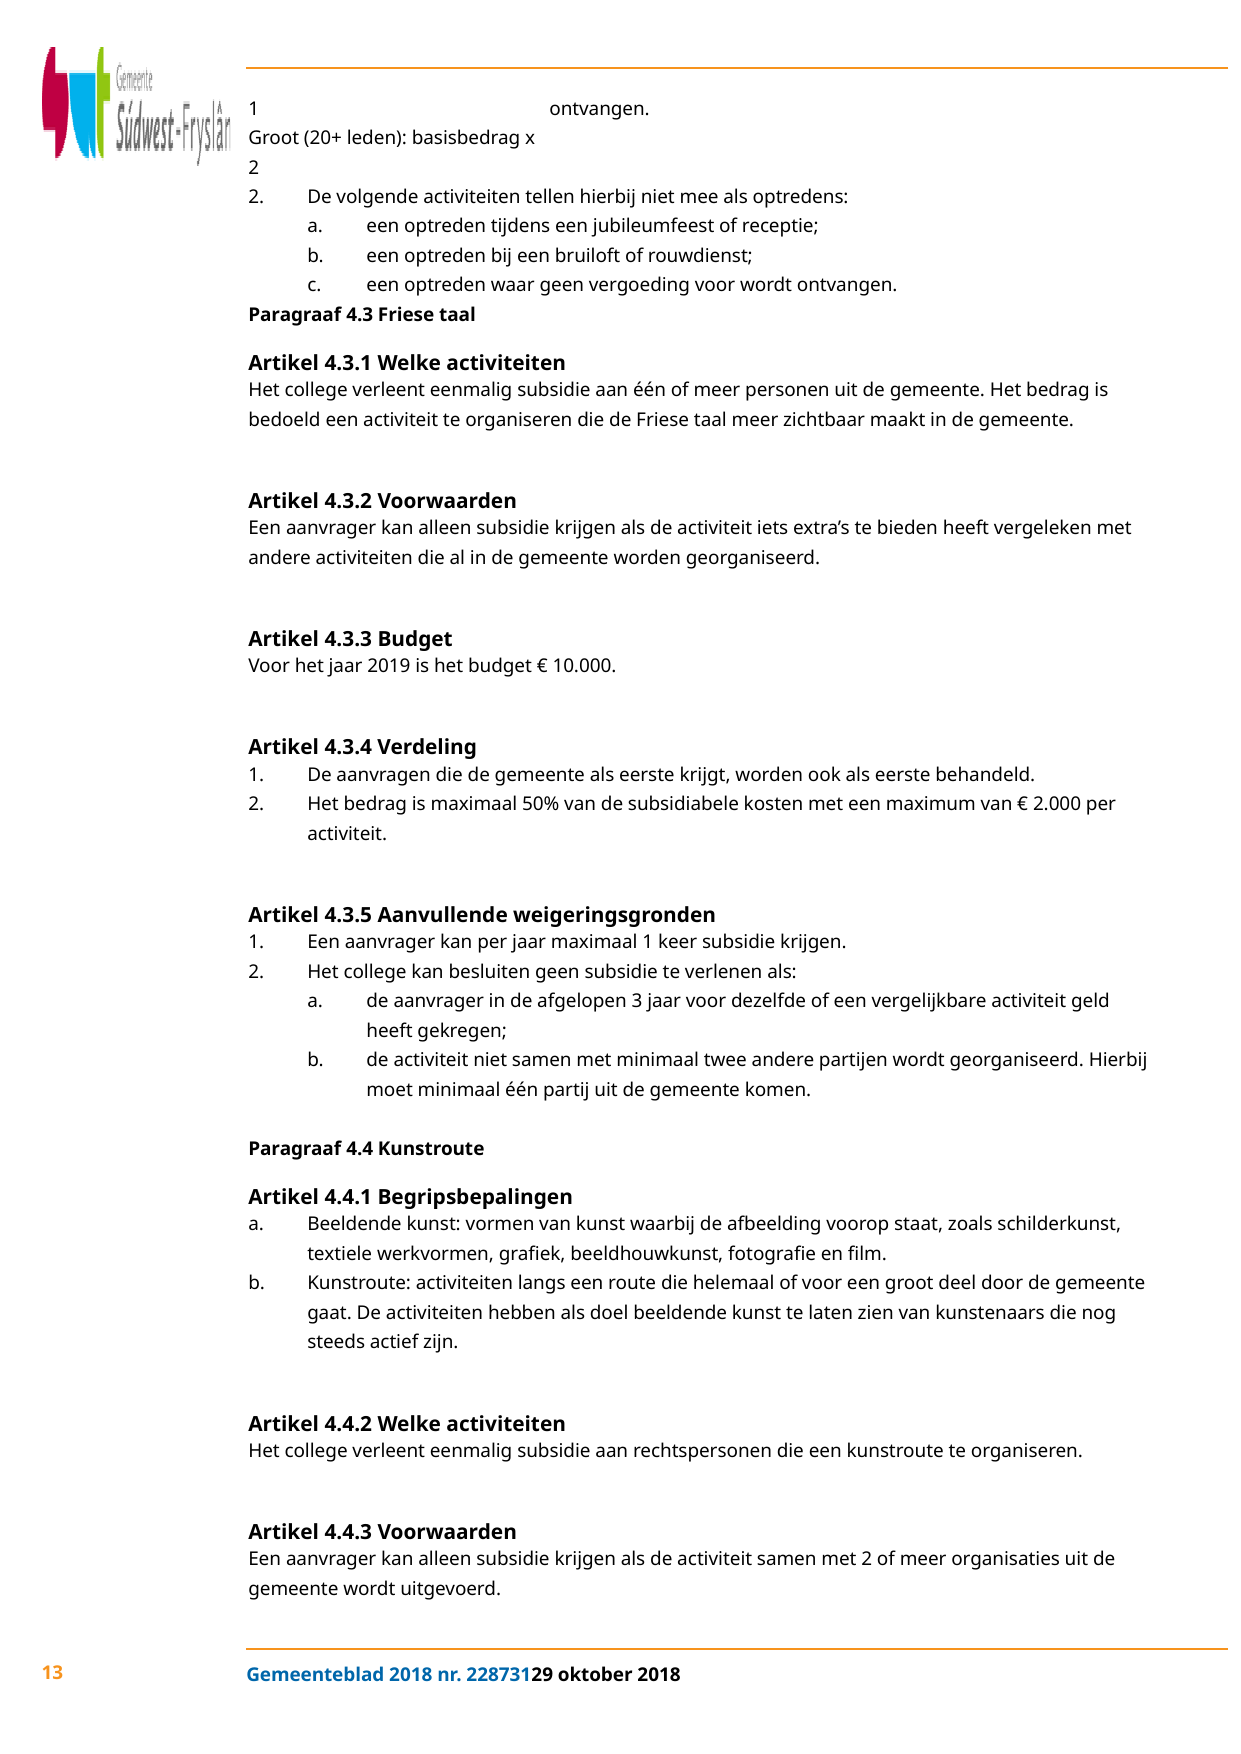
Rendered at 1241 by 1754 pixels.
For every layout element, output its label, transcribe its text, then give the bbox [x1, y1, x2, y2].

text Paragraaf 4.4 Kunstroute [248, 1135, 1152, 1161]
text Een aanvrager kan alleen subsidie krijgen als de activiteit iets extra’s te bieden heeft vergeleken met andere activiteiten die al in de gemeente worden georganiseerd. [248, 514, 1152, 569]
list Het bedrag is maximaal 50% van de subsidiabele kosten met een maximum van € 2.000 per activiteit. [248, 790, 1152, 846]
list de aanvrager in de afgelopen 3 jaar voor dezelfde of een vergelijkbare activiteit geld heeft gekregen; [307, 987, 1152, 1043]
text Artikel 4.3.5 Aanvullende weigeringsgronden [248, 900, 1152, 928]
list De volgende activiteiten tellen hierbij niet mee als optredens: [248, 183, 1152, 209]
text Een aanvrager kan alleen subsidie krijgen als de activiteit samen met 2 of meer organisaties uit de gemeente wordt uitgevoerd. [248, 1546, 1152, 1601]
text Artikel 4.3.3 Budget [248, 624, 1152, 652]
text Artikel 4.4.2 Welke activiteiten [248, 1409, 1152, 1437]
text Artikel 4.3.2 Voorwaarden [248, 486, 1152, 514]
list een optreden tijdens een jubileumfeest of receptie; [307, 212, 1152, 238]
text Artikel 4.4.3 Voorwaarden [248, 1517, 1152, 1546]
list De aanvragen die de gemeente als eerste krijgt, worden ook als eerste behandeld. [248, 761, 1152, 786]
text Paragraaf 4.3 Friese taal [248, 301, 1152, 327]
list Beeldende kunst: vormen van kunst waarbij de afbeelding voorop staat, zoals schilderkunst, textiele werkvormen, grafiek, beeldhouwkunst, fotografie en film. [248, 1210, 1152, 1266]
text Artikel 4.4.1 Begripsbepalingen [248, 1182, 1152, 1210]
table_cell 1 Groot (20+ leden): basisbedrag x 2 [248, 95, 549, 180]
list een optreden bij een bruiloft of rouwdienst; [307, 242, 1152, 268]
picture [41, 47, 231, 172]
table_cell [850, 95, 1152, 180]
table_cell ontvangen. [549, 95, 850, 180]
text Het college verleent eenmalig subsidie aan rechtspersonen die een kunstroute te organiseren. [248, 1437, 1152, 1463]
list Het college kan besluiten geen subsidie te verlenen als: [248, 958, 1152, 984]
list de activiteit niet samen met minimaal twee andere partijen wordt georganiseerd. Hierbij moet minimaal één partij uit de gemeente komen. [307, 1047, 1152, 1102]
text Artikel 4.3.1 Welke activiteiten [248, 348, 1152, 376]
list Een aanvrager kan per jaar maximaal 1 keer subsidie krijgen. [248, 928, 1152, 954]
text Artikel 4.3.4 Verdeling [248, 732, 1152, 761]
text Voor het jaar 2019 is het budget € 10.000. [248, 652, 1152, 678]
list Kunstroute: activiteiten langs een route die helemaal of voor een groot deel door de gemeente gaat. De activiteiten hebben als doel beeldende kunst te laten zien van kunstenaars die nog steeds actief zijn. [248, 1269, 1152, 1354]
list een optreden waar geen vergoeding voor wordt ontvangen. [307, 272, 1152, 297]
text Het college verleent eenmalig subsidie aan één of meer personen uit de gemeente. Het bedrag is bedoeld een activiteit te organiseren die de Friese taal meer zichtbaar maakt in de gemeente. [248, 376, 1152, 432]
